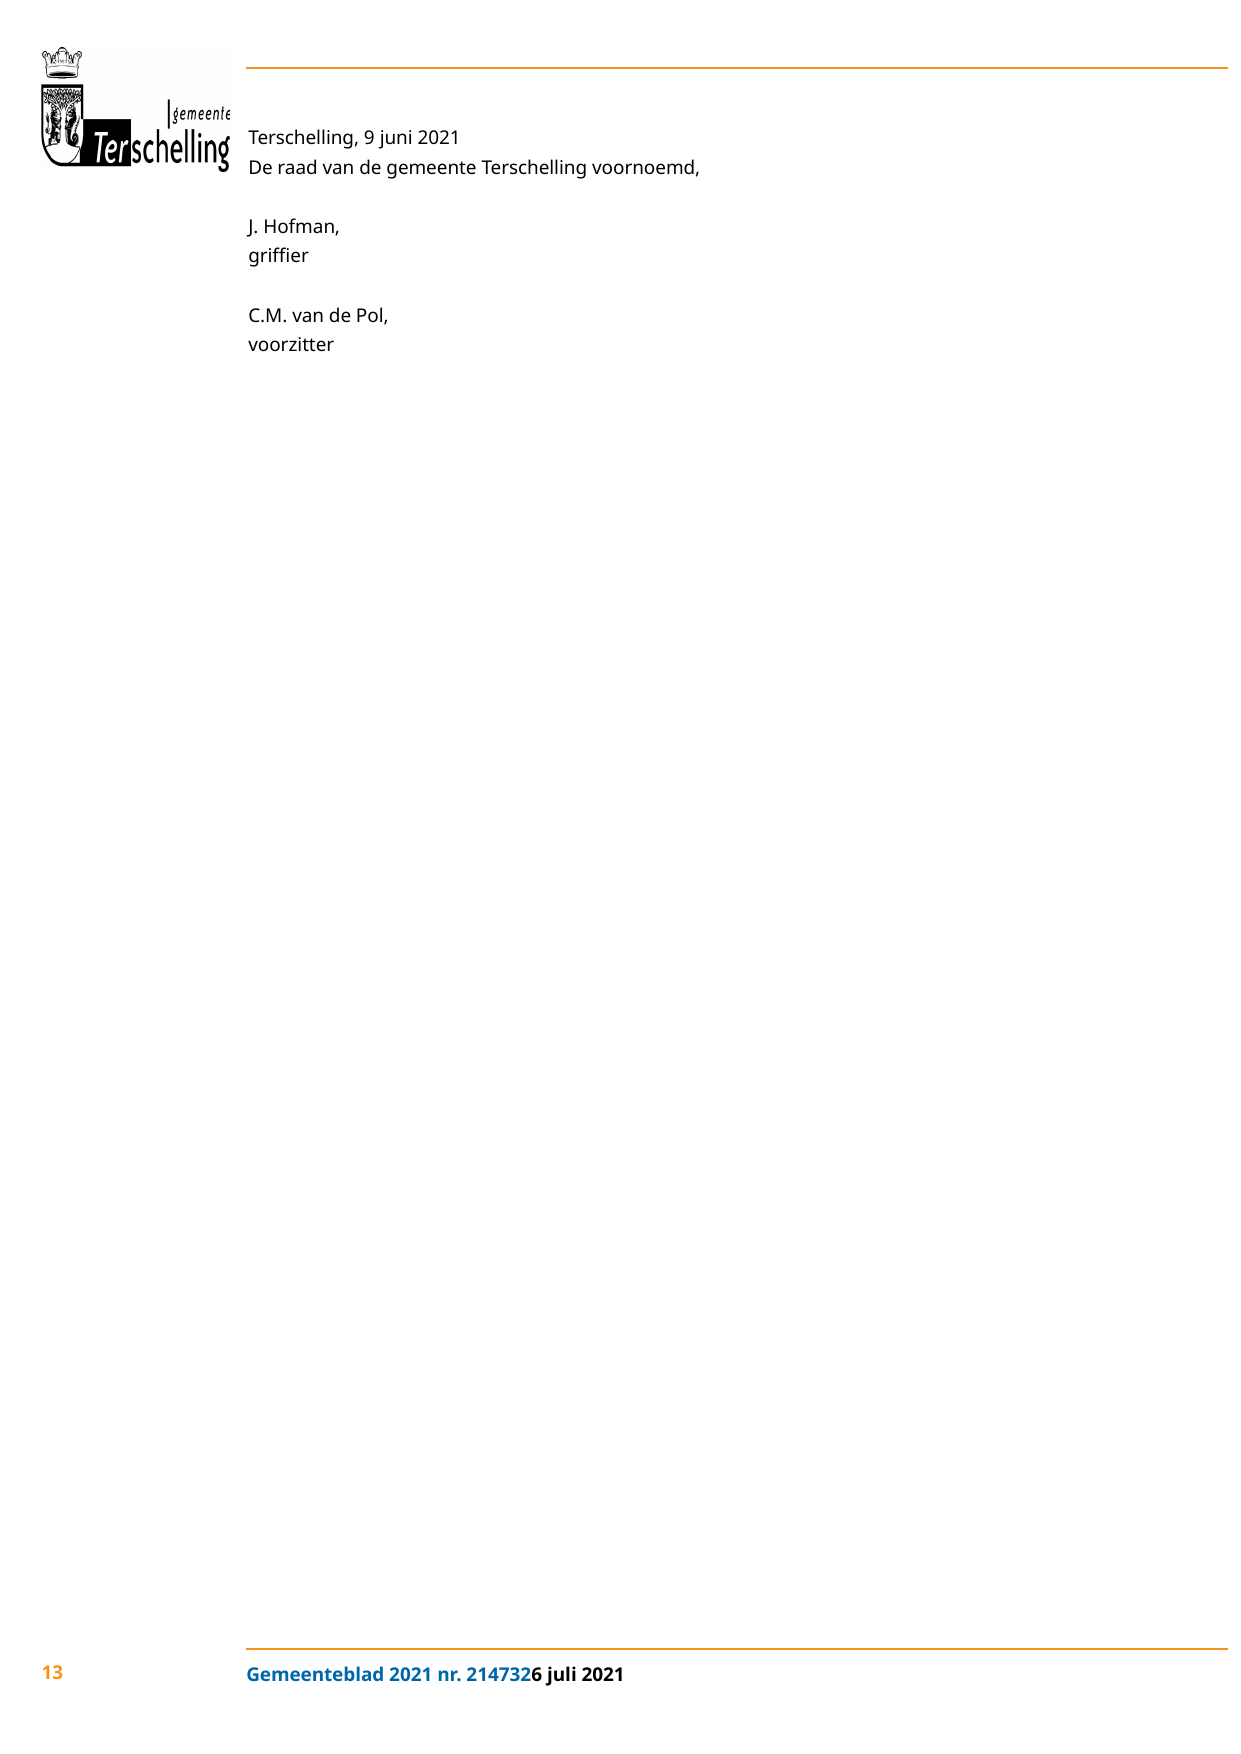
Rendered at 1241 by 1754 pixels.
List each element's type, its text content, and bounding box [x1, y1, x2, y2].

text J. Hofman, [248, 213, 1152, 239]
text voorzitter [248, 331, 1152, 357]
text C.M. van de Pol, [248, 302, 1152, 328]
text De raad van de gemeente Terschelling voornoemd, [248, 154, 1152, 180]
picture [41, 47, 231, 172]
text griffier [248, 243, 1152, 268]
text Terschelling, 9 juni 2021 [248, 124, 1152, 150]
